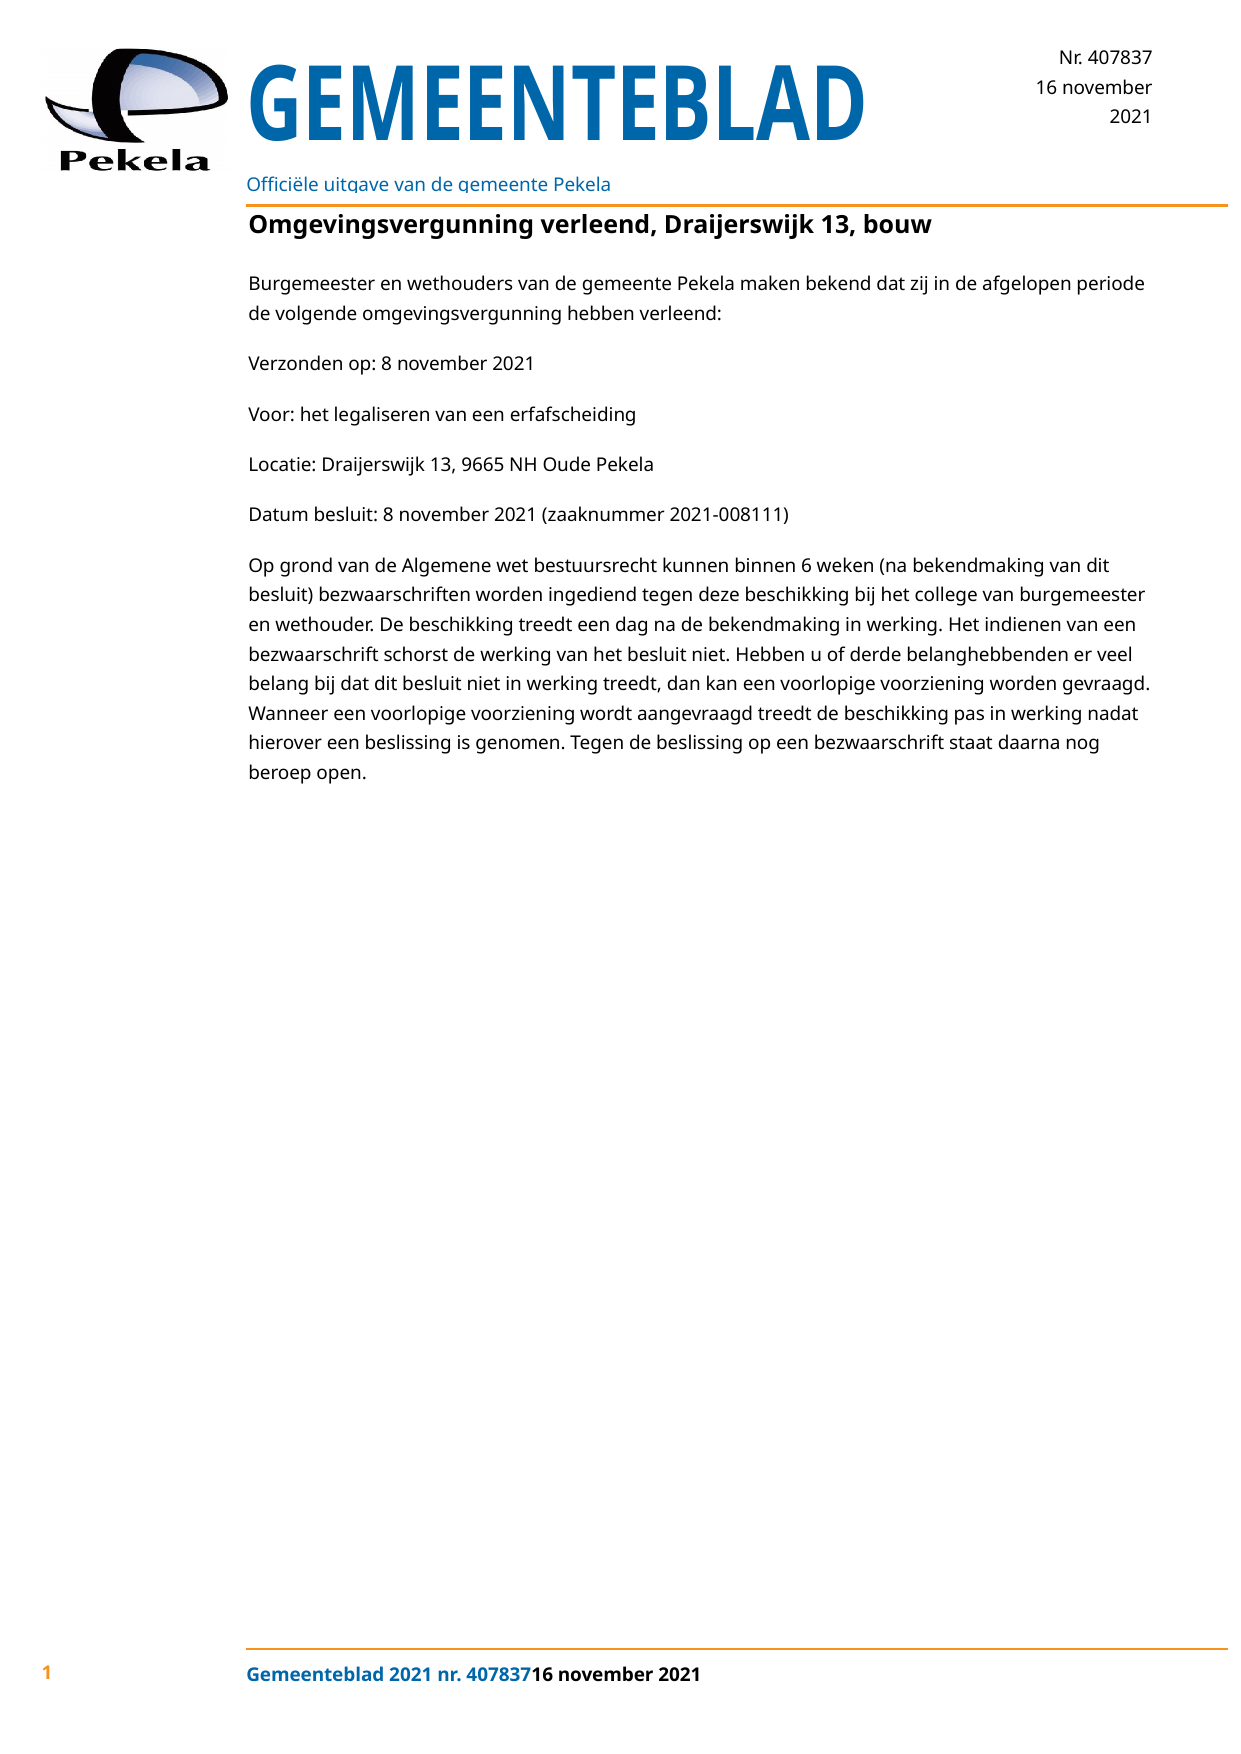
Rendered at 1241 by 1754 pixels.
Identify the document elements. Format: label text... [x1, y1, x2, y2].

text Locatie: Draijerswijk 13, 9665 NH Oude Pekela [248, 451, 1152, 477]
picture [41, 47, 231, 172]
text Burgemeester en wethouders van de gemeente Pekela maken bekend dat zij in de afgelopen periode de volgende omgevingsvergunning hebben verleend: [248, 270, 1152, 326]
text Voor: het legaliseren van een erfafscheiding [248, 401, 1152, 426]
text Verzonden op: 8 november 2021 [248, 350, 1152, 376]
text Datum besluit: 8 november 2021 (zaaknummer 2021-008111) [248, 502, 1152, 527]
text Op grond van de Algemene wet bestuursrecht kunnen binnen 6 weken (na bekendmaking van dit besluit) bezwaarschriften worden ingediend tegen deze beschikking bij het college van burgemeester en wethouder. De beschikking treedt een dag na de bekendmaking in werking. Het indienen van een bezwaarschrift schorst de werking van het besluit niet. Hebben u of derde belanghebbenden er veel belang bij dat dit besluit niet in werking treedt, dan kan een voorlopige voorziening worden gevraagd. Wanneer een voorlopige voorziening wordt aangevraagd treedt de beschikking pas in werking nadat hierover een beslissing is genomen. Tegen de beslissing op een bezwaarschrift staat daarna nog beroep open. [248, 552, 1152, 785]
text Omgevingsvergunning verleend, Draijerswijk 13, bouw [248, 207, 1152, 241]
